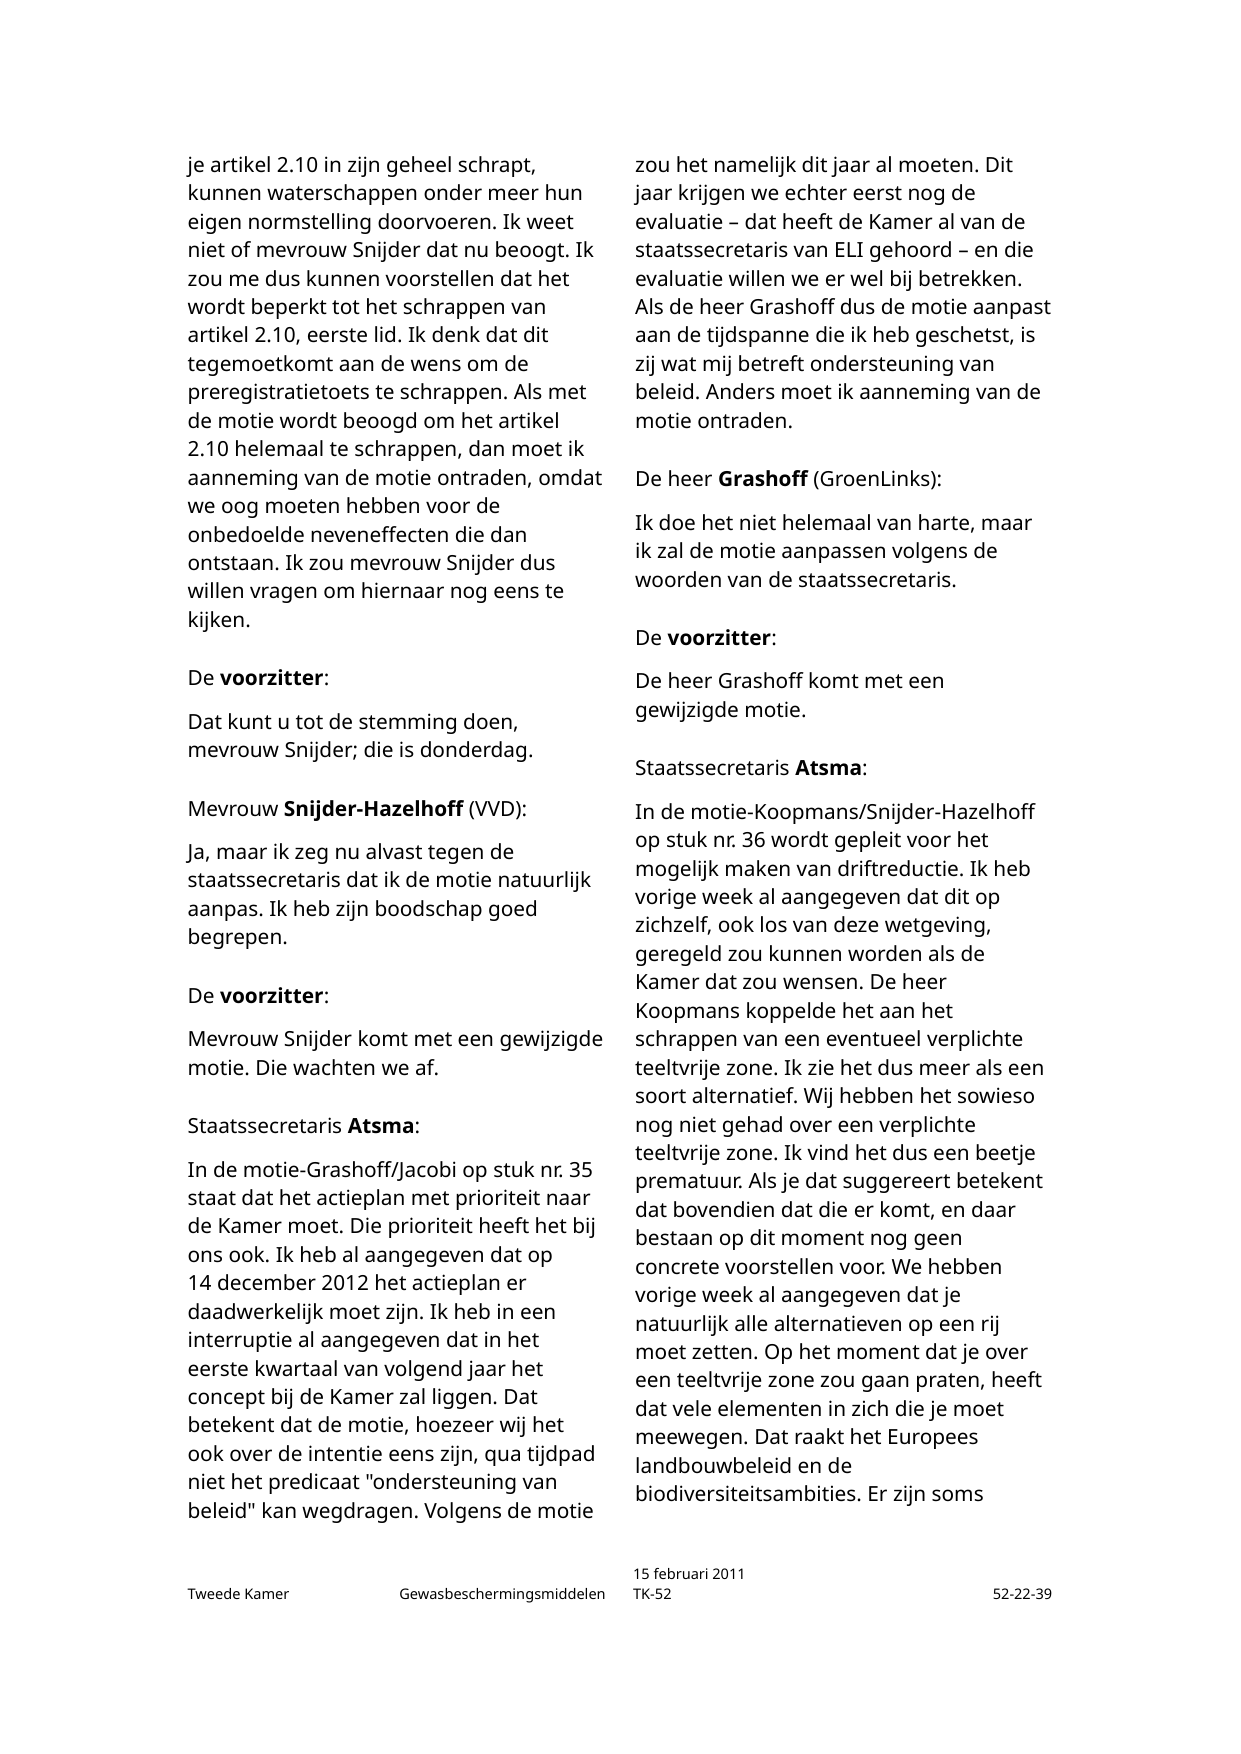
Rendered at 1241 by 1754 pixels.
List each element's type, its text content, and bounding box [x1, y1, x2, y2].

text Dat kunt u tot de stemming doen, mevrouw Snijder; die is donderdag. [187, 707, 605, 764]
text Staatssecretaris Atsma: [187, 1111, 605, 1140]
text Mevrouw Snijder-Hazelhoff (VVD): [187, 794, 605, 822]
text Staatssecretaris Atsma: [635, 753, 1053, 782]
text Ik doe het niet helemaal van harte, maar ik zal de motie aanpassen volgens de woorden van de staatssecretaris. [635, 508, 1053, 593]
text In de motie-Koopmans/Snijder-Hazelhoff op stuk nr. 36 wordt gepleit voor het mogelijk maken van driftreductie. Ik heb vorige week al aangegeven dat dit op zichzelf, ook los van deze wetgeving, geregeld zou kunnen worden als de Kamer dat zou wensen. De heer Koopmans koppelde het aan het schrappen van een eventueel verplichte teeltvrije zone. Ik zie het dus meer als een soort alternatief. Wij hebben het sowieso nog niet gehad over een verplichte teeltvrije zone. Ik vind het dus een beetje prematuur. Als je dat suggereert betekent dat bovendien dat die er komt, en daar bestaan op dit moment nog geen concrete voorstellen voor. We hebben vorige week al aangegeven dat je natuurlijk alle alternatieven op een rij moet zetten. Op het moment dat je over een teeltvrije zone zou gaan praten, heeft dat vele elementen in zich die je moet meewegen. Dat raakt het Europees landbouwbeleid en de biodiversiteitsambities. Er zijn soms [635, 797, 1053, 1508]
text De voorzitter: [187, 663, 605, 692]
text De heer Grashoff komt met een gewijzigde motie. [635, 667, 1053, 723]
text De voorzitter: [187, 981, 605, 1009]
text Ja, maar ik zeg nu alvast tegen de staatssecretaris dat ik de motie natuurlijk aanpas. Ik heb zijn boodschap goed begrepen. [187, 837, 605, 951]
text De voorzitter: [635, 623, 1053, 652]
text zou het namelijk dit jaar al moeten. Dit jaar krijgen we echter eerst nog de evaluatie – dat heeft de Kamer al van de staatssecretaris van ELI gehoord – en die evaluatie willen we er wel bij betrekken. Als de heer Grashoff dus de motie aanpast aan de tijdspanne die ik heb geschetst, is zij wat mij betreft ondersteuning van beleid. Anders moet ik aanneming van de motie ontraden. [635, 150, 1053, 434]
text Mevrouw Snijder komt met een gewijzigde motie. Die wachten we af. [187, 1024, 605, 1081]
text De heer Grashoff (GroenLinks): [635, 464, 1053, 493]
text In de motie-Grashoff/Jacobi op stuk nr. 35 staat dat het actieplan met prioriteit naar de Kamer moet. Die prioriteit heeft het bij ons ook. Ik heb al aangegeven dat op 14 december 2012 het actieplan er daadwerkelijk moet zijn. Ik heb in een interruptie al aangegeven dat in het eerste kwartaal van volgend jaar het concept bij de Kamer zal liggen. Dat betekent dat de motie, hoezeer wij het ook over de intentie eens zijn, qua tijdpad niet het predicaat "ondersteuning van beleid" kan wegdragen. Volgens de motie [187, 1155, 605, 1524]
text je artikel 2.10 in zijn geheel schrapt, kunnen waterschappen onder meer hun eigen normstelling doorvoeren. Ik weet niet of mevrouw Snijder dat nu beoogt. Ik zou me dus kunnen voorstellen dat het wordt beperkt tot het schrappen van artikel 2.10, eerste lid. Ik denk dat dit tegemoetkomt aan de wens om de preregistratietoets te schrappen. Als met de motie wordt beoogd om het artikel 2.10 helemaal te schrappen, dan moet ik aanneming van de motie ontraden, omdat we oog moeten hebben voor de onbedoelde neveneffecten die dan ontstaan. Ik zou mevrouw Snijder dus willen vragen om hiernaar nog eens te kijken. [187, 150, 605, 633]
